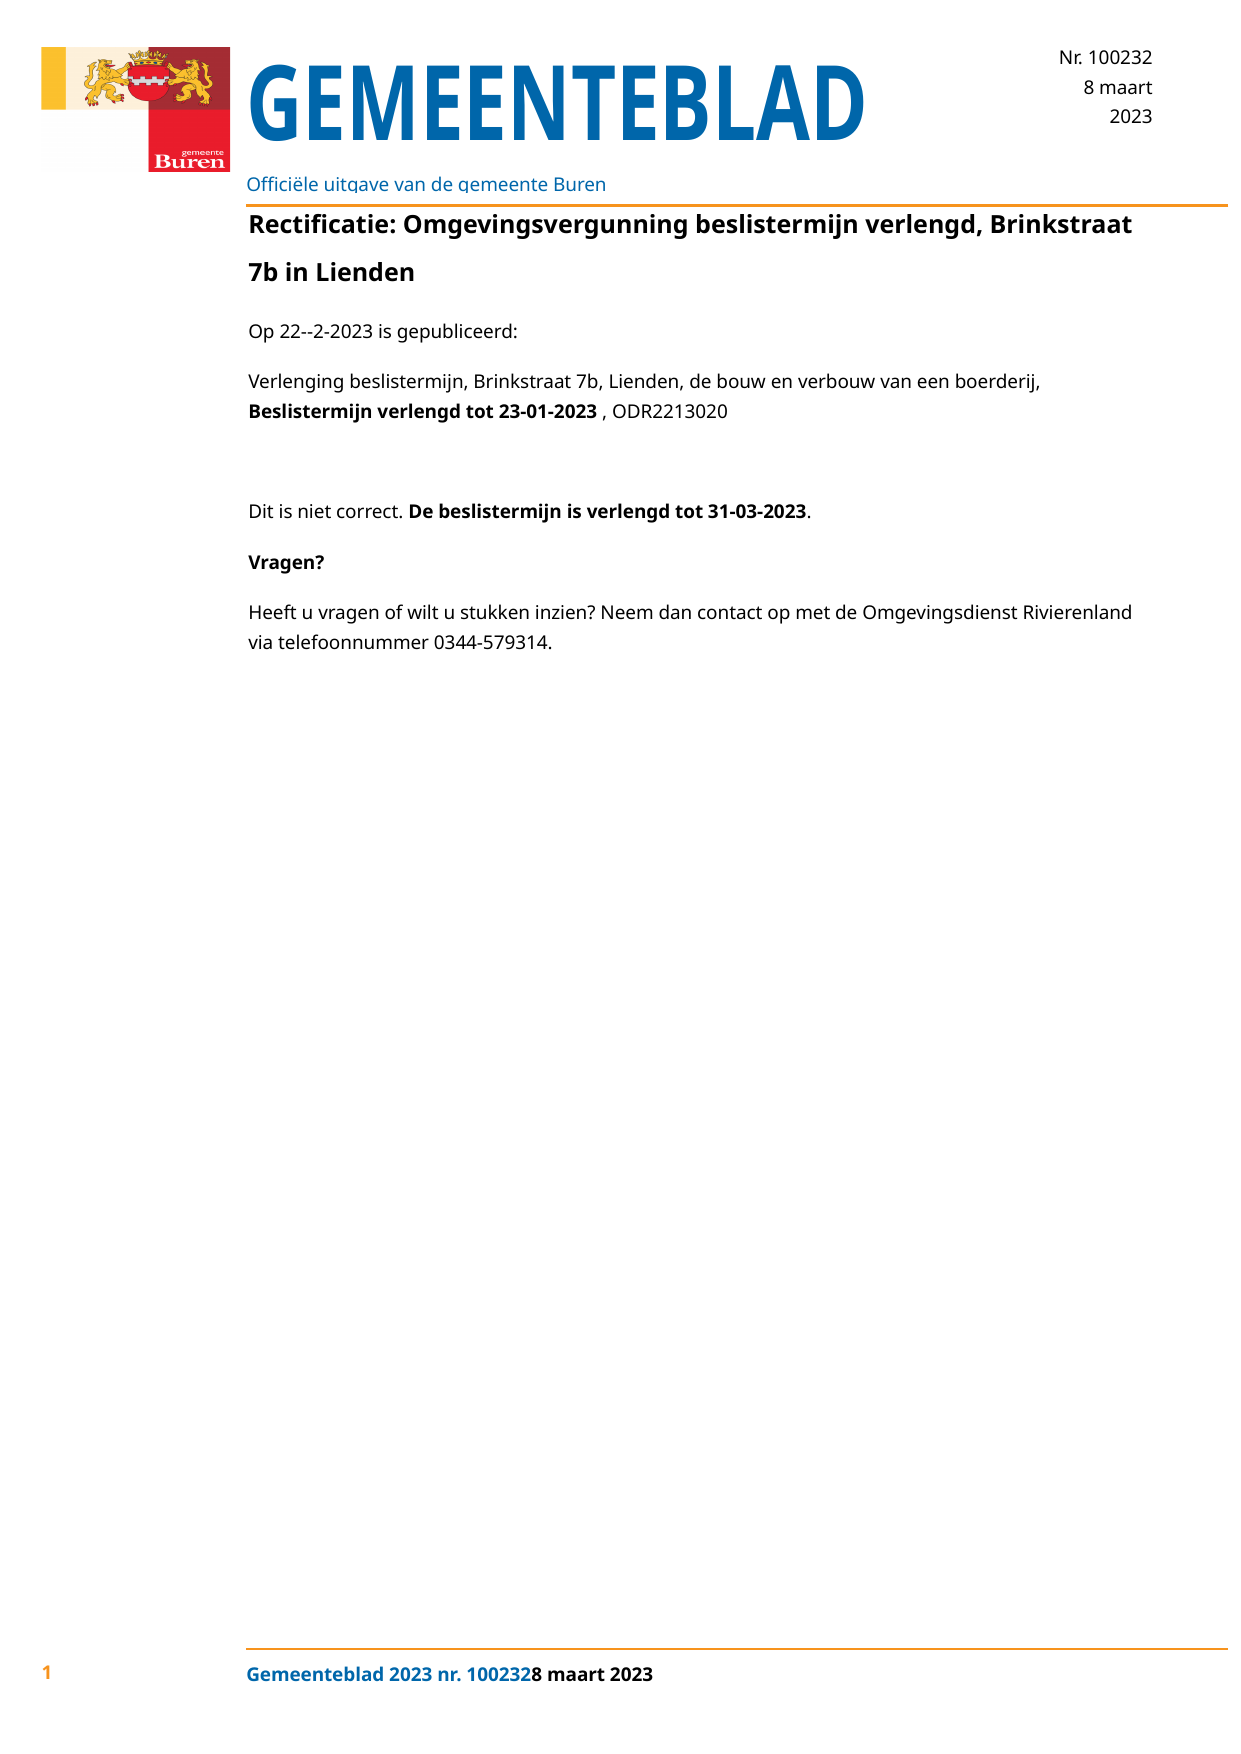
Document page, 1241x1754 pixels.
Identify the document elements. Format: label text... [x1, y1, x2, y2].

text Heeft u vragen of wilt u stukken inzien? Neem dan contact op met de Omgevingsdienst Rivierenland via telefoonnummer 0344-579314. [248, 599, 1152, 655]
text Verlenging beslistermijn, Brinkstraat 7b, Lienden, de bouw en verbouw van een boerderij, Beslistermijn verlengd tot 23-01-2023 , ODR2213020 [248, 368, 1152, 424]
picture [41, 47, 231, 172]
text Vragen? [248, 549, 1152, 575]
text Op 22--2-2023 is gepubliceerd: [248, 318, 1152, 344]
text Rectificatie: Omgevingsvergunning beslistermijn verlengd, Brinkstraat 7b in Lienden [248, 207, 1152, 288]
text Dit is niet correct. De beslistermijn is verlengd tot 31-03-2023. [248, 499, 1152, 524]
